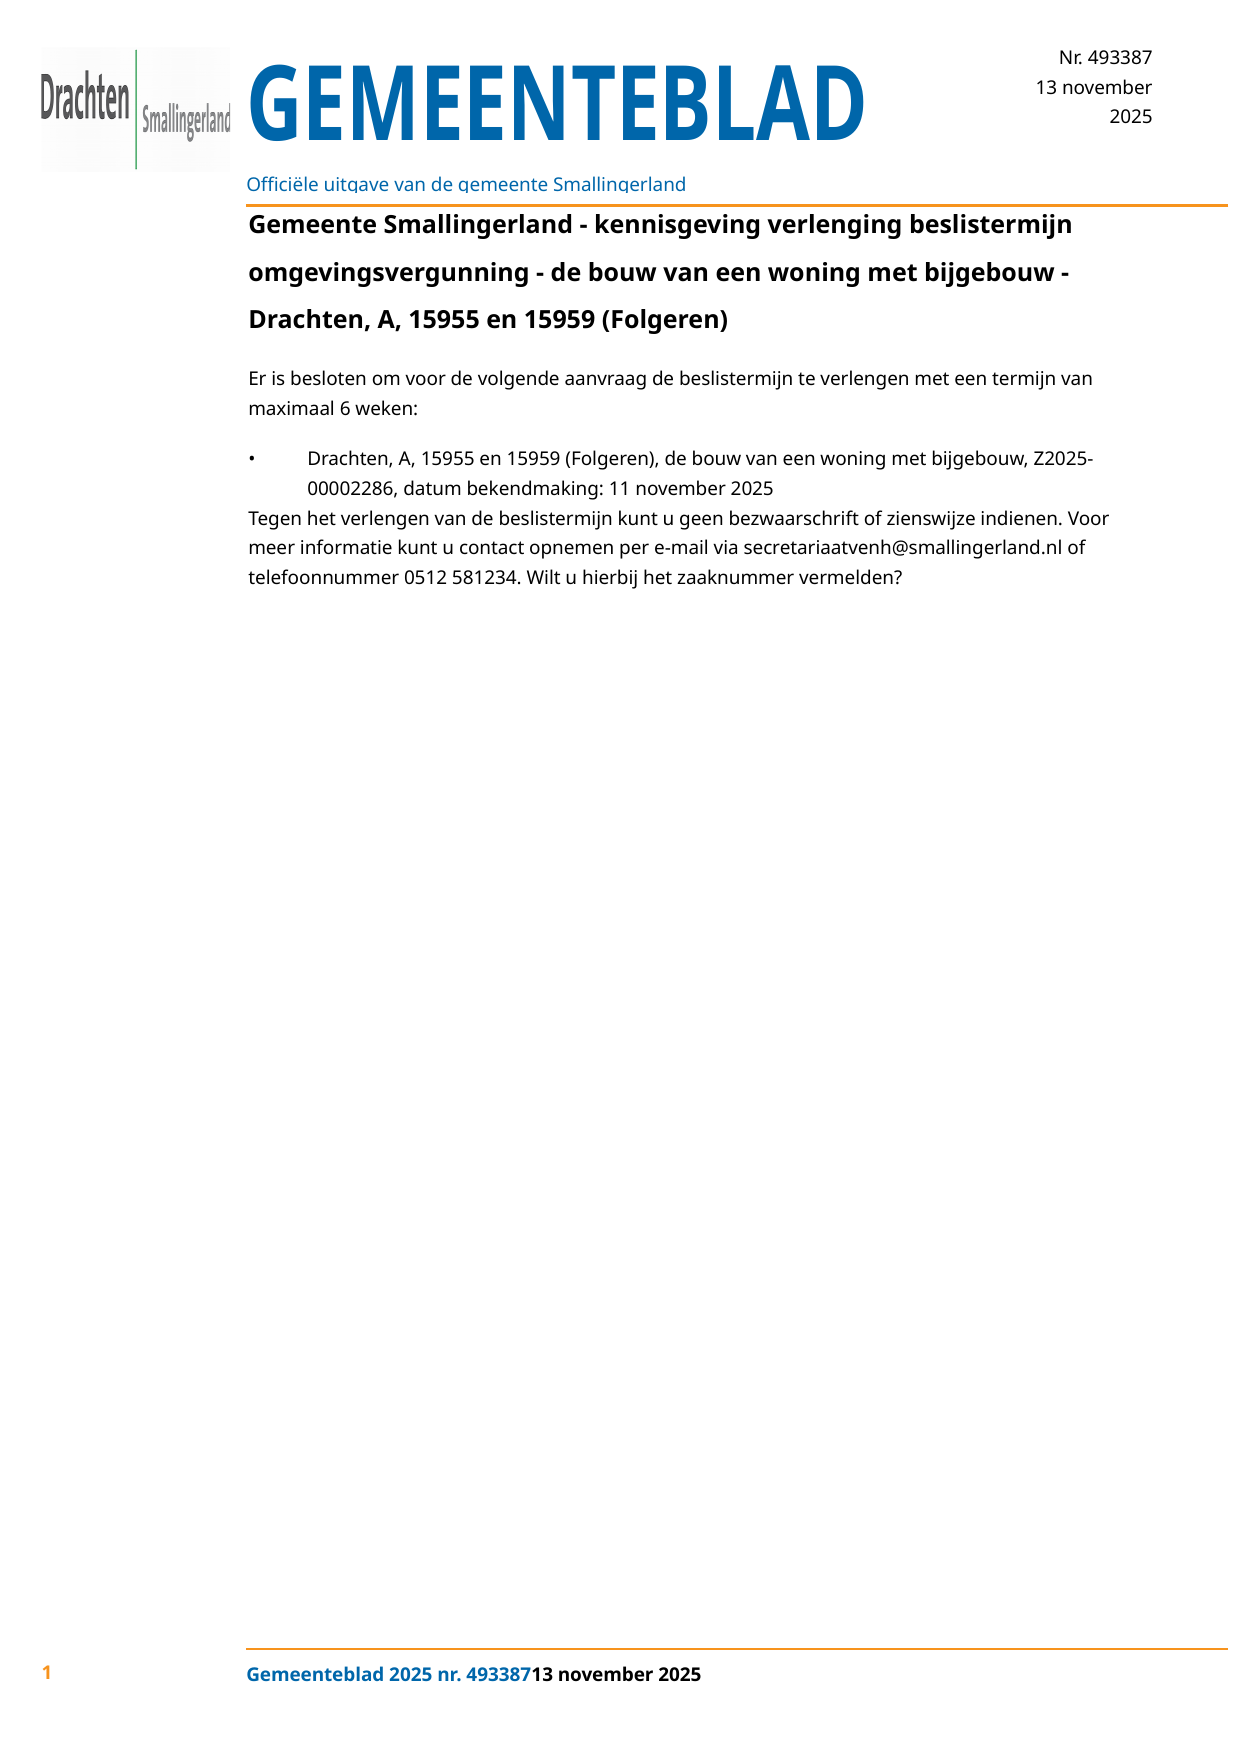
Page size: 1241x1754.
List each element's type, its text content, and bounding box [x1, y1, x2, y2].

text Gemeente Smallingerland - kennisgeving verlenging beslistermijn omgevingsvergunning - de bouw van een woning met bijgebouw - Drachten, A, 15955 en 15959 (Folgeren) [248, 207, 1152, 336]
text Er is besloten om voor de volgende aanvraag de beslistermijn te verlengen met een termijn van maximaal 6 weken: [248, 366, 1152, 421]
picture [41, 47, 231, 172]
list Drachten, A, 15955 en 15959 (Folgeren), de bouw van een woning met bijgebouw, Z2025-00002286, datum bekendmaking: 11 november 2025 [248, 446, 1152, 501]
text Tegen het verlengen van de beslistermijn kunt u geen bezwaarschrift of zienswijze indienen. Voor meer informatie kunt u contact opnemen per e-mail via secretariaatvenh@smallingerland.nl of telefoonnummer 0512 581234. Wilt u hierbij het zaaknummer vermelden? [248, 505, 1152, 589]
